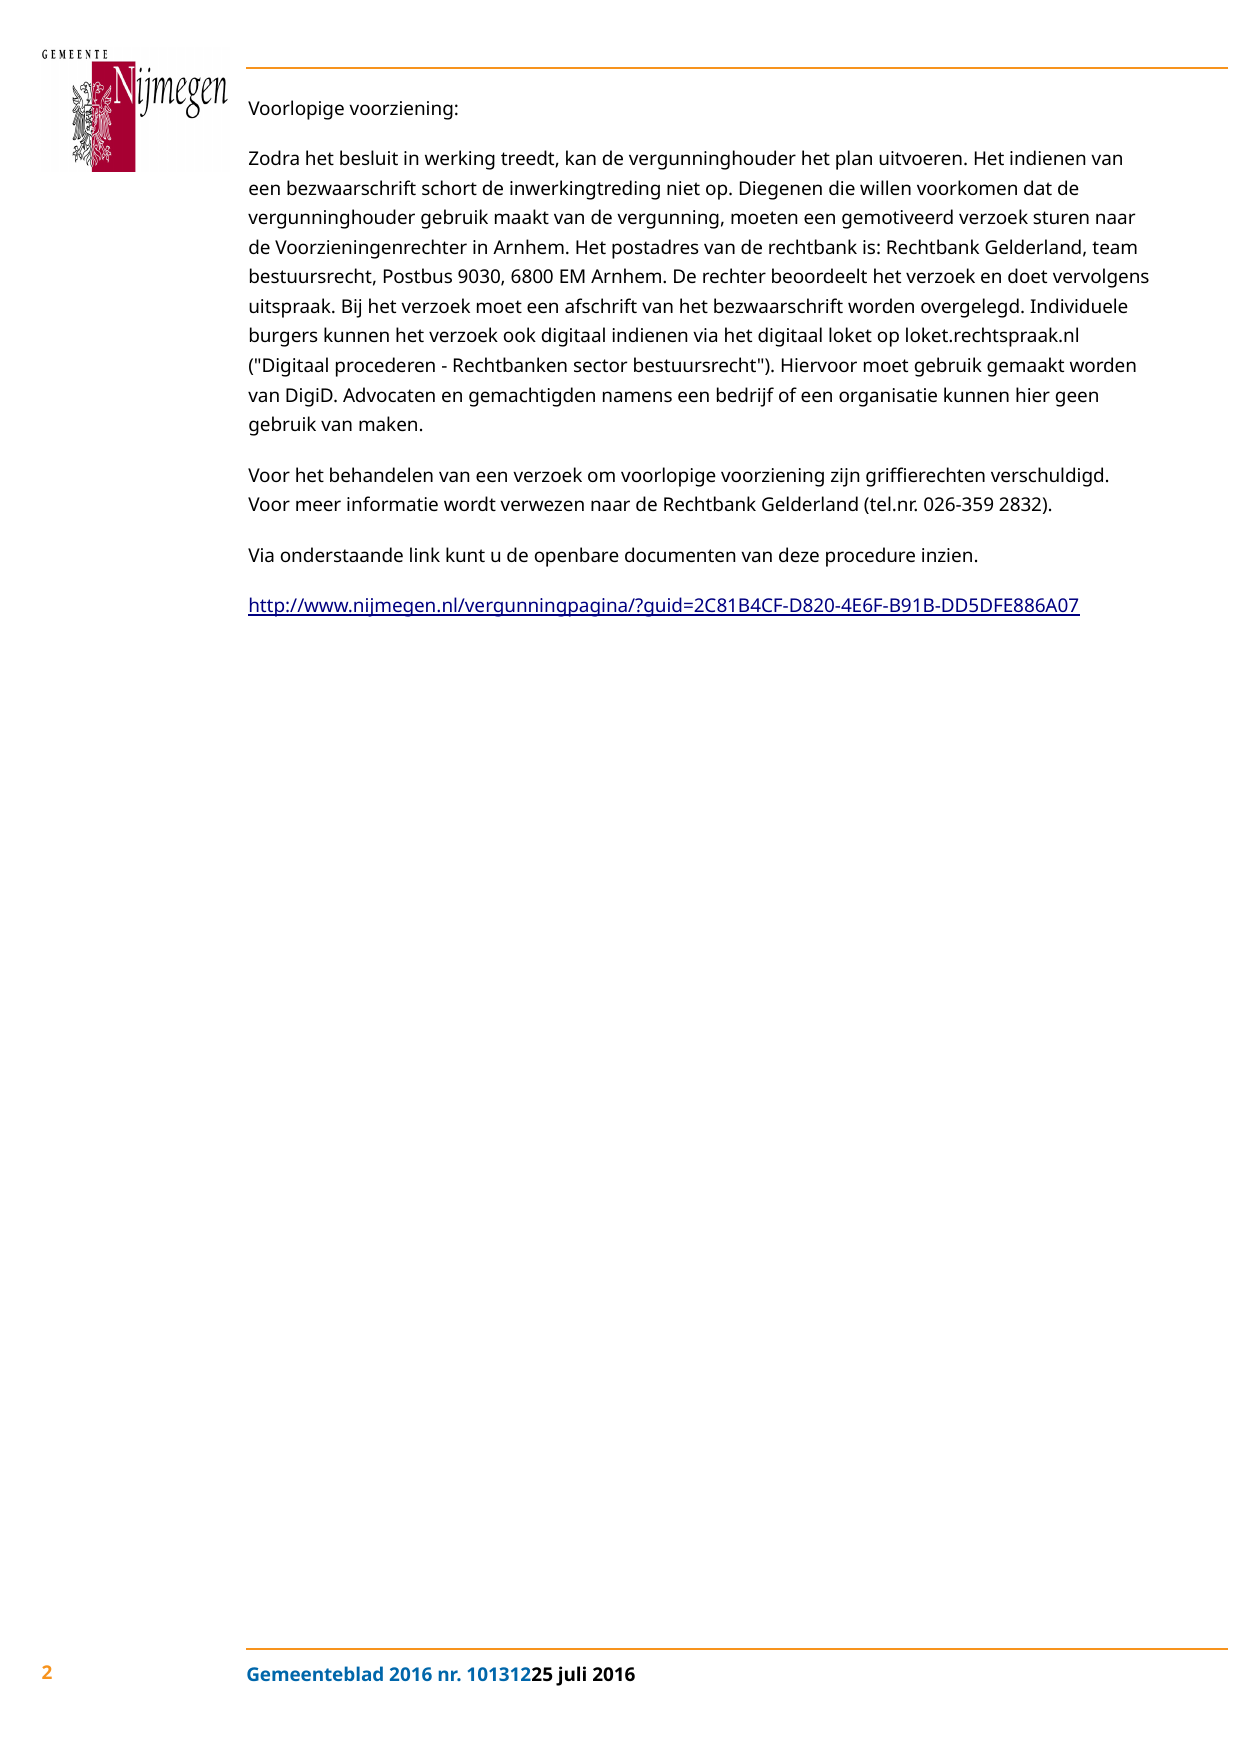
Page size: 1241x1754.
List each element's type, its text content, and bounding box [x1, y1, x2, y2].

text Via onderstaande link kunt u de openbare documenten van deze procedure inzien. [248, 542, 1152, 568]
text http://www.nijmegen.nl/vergunningpagina/?guid=2C81B4CF-D820-4E6F-B91B-DD5DFE886A07 [248, 592, 1152, 618]
text Voor het behandelen van een verzoek om voorlopige voorziening zijn griffierechten verschuldigd. Voor meer informatie wordt verwezen naar de Rechtbank Gelderland (tel.nr. 026-359 2832). [248, 462, 1152, 517]
text Zodra het besluit in werking treedt, kan de vergunninghouder het plan uitvoeren. Het indienen van een bezwaarschrift schort de inwerkingtreding niet op. Diegenen die willen voorkomen dat de vergunninghouder gebruik maakt van de vergunning, moeten een gemotiveerd verzoek sturen naar de Voorzieningenrechter in Arnhem. Het postadres van de rechtbank is: Rechtbank Gelderland, team bestuursrecht, Postbus 9030, 6800 EM Arnhem. De rechter beoordeelt het verzoek en doet vervolgens uitspraak. Bij het verzoek moet een afschrift van het bezwaarschrift worden overgelegd. Individuele burgers kunnen het verzoek ook digitaal indienen via het digitaal loket op loket.rechtspraak.nl ("Digitaal procederen - Rechtbanken sector bestuursrecht"). Hiervoor moet gebruik gemaakt worden van DigiD. Advocaten en gemachtigden namens een bedrijf of een organisatie kunnen hier geen gebruik van maken. [248, 145, 1152, 437]
text Voorlopige voorziening: [248, 95, 1152, 121]
picture [41, 47, 231, 172]
